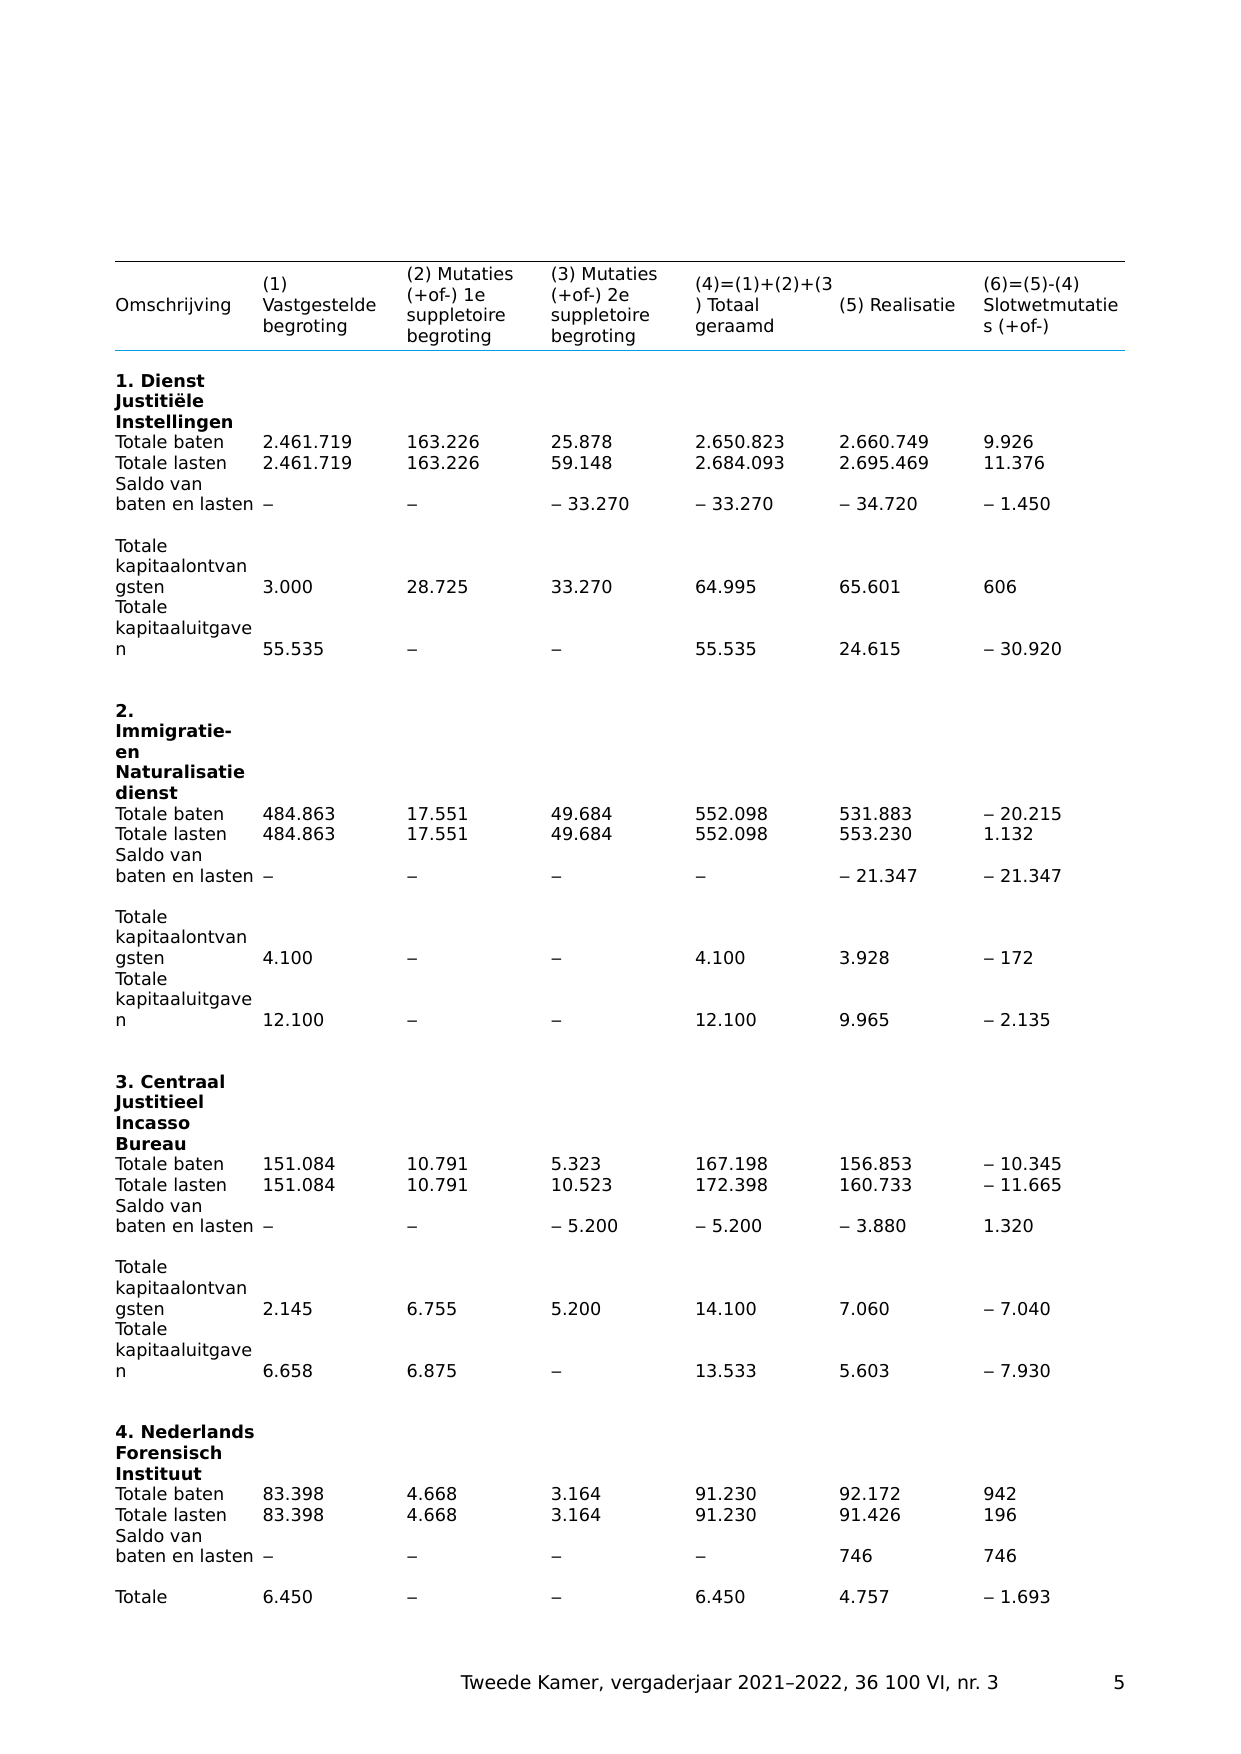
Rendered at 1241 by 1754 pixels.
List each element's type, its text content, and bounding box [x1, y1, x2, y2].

table_cell [980, 1567, 1125, 1587]
table_cell 25.878 [548, 433, 692, 453]
table_cell [404, 1423, 548, 1484]
table_cell ‒ 5.200 [548, 1196, 692, 1237]
table_cell [836, 1051, 980, 1072]
table_cell 3.928 [836, 907, 980, 969]
table_cell [259, 701, 403, 804]
table_cell Saldo van baten en lasten [115, 845, 259, 886]
table_cell [259, 1031, 403, 1051]
table_cell Omschrijving [115, 262, 259, 349]
table_cell 6.450 [259, 1588, 403, 1608]
table_cell 5.200 [548, 1258, 692, 1319]
table_cell 1.320 [980, 1196, 1125, 1237]
table_cell 11.376 [980, 453, 1125, 474]
table_cell [836, 515, 980, 536]
table_cell [548, 680, 692, 701]
table_cell Totale [115, 1588, 259, 1608]
table_cell ‒ 21.347 [836, 845, 980, 886]
table_cell 91.230 [692, 1484, 836, 1505]
table_cell ‒ [404, 1526, 548, 1567]
table_cell [548, 1402, 692, 1422]
table_cell [548, 1237, 692, 1257]
table_cell ‒ 5.200 [692, 1196, 836, 1237]
table_cell [836, 680, 980, 701]
table_cell [836, 1237, 980, 1257]
table_cell [404, 680, 548, 701]
table_cell 2.461.719 [259, 433, 403, 453]
table_cell [980, 886, 1125, 907]
table_cell [115, 1567, 259, 1587]
table_cell [836, 1031, 980, 1051]
table_cell [259, 1423, 403, 1484]
table_cell [980, 515, 1125, 536]
table_cell [259, 1072, 403, 1154]
table_cell [692, 1051, 836, 1072]
table_cell Totale kapitaalontvangsten [115, 536, 259, 597]
table_cell 2.695.469 [836, 453, 980, 474]
table_cell [548, 1381, 692, 1402]
table_cell 4. Nederlands Forensisch Instituut [115, 1423, 259, 1484]
table_cell ‒ 21.347 [980, 845, 1125, 886]
table_cell [115, 680, 259, 701]
table_cell [692, 1031, 836, 1051]
table_cell 64.995 [692, 536, 836, 597]
table_cell 83.398 [259, 1505, 403, 1526]
table_cell ‒ [548, 845, 692, 886]
table_cell ‒ [259, 1196, 403, 1237]
table_cell 17.551 [404, 824, 548, 845]
table_cell [259, 351, 403, 371]
table_cell 484.863 [259, 824, 403, 845]
table_cell (2) Mutaties (+of-) 1e suppletoire begroting [404, 262, 548, 349]
table_cell [259, 1237, 403, 1257]
table_cell Totale baten [115, 1484, 259, 1505]
table_cell [980, 1031, 1125, 1051]
table_cell [259, 1567, 403, 1587]
table_cell [115, 515, 259, 536]
table_cell ‒ [548, 907, 692, 969]
table_cell Totale lasten [115, 453, 259, 474]
table_cell [115, 886, 259, 907]
table_cell [404, 1402, 548, 1422]
table_cell [404, 1031, 548, 1051]
table_cell 160.733 [836, 1175, 980, 1196]
table_cell 91.230 [692, 1505, 836, 1526]
table_cell ‒ [404, 907, 548, 969]
table_cell ‒ [404, 598, 548, 659]
table_cell 49.684 [548, 804, 692, 824]
table_cell [836, 1402, 980, 1422]
table_cell 33.270 [548, 536, 692, 597]
table_cell [548, 659, 692, 680]
table_cell 3. Centraal Justitieel Incasso Bureau [115, 1072, 259, 1154]
table_cell 10.791 [404, 1154, 548, 1175]
table_cell ‒ 11.665 [980, 1175, 1125, 1196]
table_cell [404, 1237, 548, 1257]
table_cell 83.398 [259, 1484, 403, 1505]
table_cell 4.668 [404, 1505, 548, 1526]
table_cell [836, 1423, 980, 1484]
table_cell 2.145 [259, 1258, 403, 1319]
table_cell [836, 886, 980, 907]
table_cell ‒ 33.270 [692, 474, 836, 515]
table_cell 9.926 [980, 433, 1125, 453]
table_cell [692, 1381, 836, 1402]
table_cell 55.535 [259, 598, 403, 659]
table_cell [115, 1381, 259, 1402]
table_cell 942 [980, 1484, 1125, 1505]
table_cell [404, 659, 548, 680]
table_cell 4.100 [259, 907, 403, 969]
table_cell 196 [980, 1505, 1125, 1526]
table_cell Totale lasten [115, 1175, 259, 1196]
table_cell 3.164 [548, 1484, 692, 1505]
table_cell [836, 701, 980, 804]
table_cell [548, 1072, 692, 1154]
table_cell [548, 1031, 692, 1051]
table_cell 4.100 [692, 907, 836, 969]
table_cell [259, 1402, 403, 1422]
table_cell 91.426 [836, 1505, 980, 1526]
table_cell [259, 659, 403, 680]
table_cell 6.875 [404, 1319, 548, 1381]
table_cell 167.198 [692, 1154, 836, 1175]
table_cell [980, 1237, 1125, 1257]
table_cell 151.084 [259, 1175, 403, 1196]
table_cell ‒ 30.920 [980, 598, 1125, 659]
table_cell 3.164 [548, 1505, 692, 1526]
table_cell 49.684 [548, 824, 692, 845]
table_cell 2.650.823 [692, 433, 836, 453]
table_cell [980, 701, 1125, 804]
table_cell 156.853 [836, 1154, 980, 1175]
table_cell [404, 351, 548, 371]
table_cell 531.883 [836, 804, 980, 824]
table_cell [115, 1031, 259, 1051]
table_cell ‒ 7.040 [980, 1258, 1125, 1319]
table_cell 553.230 [836, 824, 980, 845]
table_cell [692, 515, 836, 536]
table_cell 5.603 [836, 1319, 980, 1381]
table_cell [980, 1051, 1125, 1072]
table_cell 24.615 [836, 598, 980, 659]
table_cell [115, 1402, 259, 1422]
table_cell Totale kapitaalontvangsten [115, 1258, 259, 1319]
table_cell [980, 351, 1125, 371]
table_cell 9.965 [836, 969, 980, 1031]
table_cell [692, 680, 836, 701]
table_cell [692, 886, 836, 907]
table_cell [692, 1423, 836, 1484]
table_cell 12.100 [692, 969, 836, 1031]
table_cell ‒ [259, 1526, 403, 1567]
table_cell [404, 515, 548, 536]
table_cell 12.100 [259, 969, 403, 1031]
table_cell ‒ [548, 969, 692, 1031]
table_cell [404, 1381, 548, 1402]
table_header Wijziging van de begrotingsstaat van de agentschappen van het het ministerie van Justitie en veiligheid (VI) voor het jaar 2021 (Slotwet) (bedragen x € 1.000) [115, 213, 1125, 261]
table_cell [259, 886, 403, 907]
table_cell 55.535 [692, 598, 836, 659]
table_cell 10.523 [548, 1175, 692, 1196]
table_cell [115, 351, 259, 371]
table_cell 606 [980, 536, 1125, 597]
table_cell Totale baten [115, 1154, 259, 1175]
table_cell 2.660.749 [836, 433, 980, 453]
table_cell [404, 886, 548, 907]
table_cell ‒ 7.930 [980, 1319, 1125, 1381]
table_cell [404, 1051, 548, 1072]
table_cell 4.668 [404, 1484, 548, 1505]
table_cell 163.226 [404, 433, 548, 453]
table_cell [980, 1072, 1125, 1154]
table_cell ‒ [404, 845, 548, 886]
table_cell [548, 1051, 692, 1072]
table_cell Totale baten [115, 804, 259, 824]
table_cell [548, 1423, 692, 1484]
table_cell Totale kapitaaluitgaven [115, 1319, 259, 1381]
table_cell [259, 1051, 403, 1072]
table_cell 6.755 [404, 1258, 548, 1319]
table_cell ‒ [548, 1526, 692, 1567]
table_cell 17.551 [404, 804, 548, 824]
table_cell [980, 371, 1125, 432]
table_cell [980, 680, 1125, 701]
table_cell 7.060 [836, 1258, 980, 1319]
table_cell 1. Dienst Justitiële Instellingen [115, 371, 259, 432]
table_cell 14.100 [692, 1258, 836, 1319]
table_cell Totale baten [115, 433, 259, 453]
table_cell 4.757 [836, 1588, 980, 1608]
table_cell [836, 1567, 980, 1587]
table_cell ‒ 34.720 [836, 474, 980, 515]
table_cell (6)=(5)-(4) Slotwetmutaties (+of-) [980, 262, 1125, 349]
table_cell 552.098 [692, 824, 836, 845]
table_cell [404, 371, 548, 432]
table_cell ‒ 2.135 [980, 969, 1125, 1031]
table_cell 484.863 [259, 804, 403, 824]
table_cell 6.450 [692, 1588, 836, 1608]
table_cell 2.684.093 [692, 453, 836, 474]
table_cell [548, 701, 692, 804]
table_cell [980, 1402, 1125, 1422]
table_cell 1.132 [980, 824, 1125, 845]
table_cell 746 [980, 1526, 1125, 1567]
table_cell (4)=(1)+(2)+(3) Totaal geraamd [692, 262, 836, 349]
table_cell ‒ [692, 845, 836, 886]
table_cell [115, 1051, 259, 1072]
table_cell ‒ [259, 474, 403, 515]
table_cell (1) Vastgestelde begroting [259, 262, 403, 349]
table_cell ‒ [404, 969, 548, 1031]
table_cell Totale lasten [115, 824, 259, 845]
table_cell [692, 1567, 836, 1587]
table_cell [692, 351, 836, 371]
table_cell ‒ [404, 1588, 548, 1608]
table_cell [692, 659, 836, 680]
table_cell [404, 1567, 548, 1587]
table_cell [259, 515, 403, 536]
table_cell Saldo van baten en lasten [115, 474, 259, 515]
table_cell ‒ 1.450 [980, 474, 1125, 515]
table_cell 2.461.719 [259, 453, 403, 474]
table_cell [692, 1237, 836, 1257]
table_cell [404, 701, 548, 804]
table_cell [692, 1072, 836, 1154]
table_cell [259, 371, 403, 432]
table_cell ‒ 10.345 [980, 1154, 1125, 1175]
table_cell [548, 515, 692, 536]
table_cell 172.398 [692, 1175, 836, 1196]
table_cell Totale kapitaaluitgaven [115, 969, 259, 1031]
table_cell ‒ [692, 1526, 836, 1567]
table_cell 2. Immigratie- en Naturalisatiedienst [115, 701, 259, 804]
table_cell [259, 1381, 403, 1402]
table_cell [836, 1381, 980, 1402]
table_cell [404, 1072, 548, 1154]
table_cell 746 [836, 1526, 980, 1567]
table_cell 65.601 [836, 536, 980, 597]
table_cell 10.791 [404, 1175, 548, 1196]
table_cell [836, 371, 980, 432]
table_cell ‒ 1.693 [980, 1588, 1125, 1608]
table_cell [692, 701, 836, 804]
table_cell [548, 371, 692, 432]
table_cell (3) Mutaties (+of-) 2e suppletoire begroting [548, 262, 692, 349]
table_cell ‒ [404, 1196, 548, 1237]
table_cell [548, 886, 692, 907]
table_cell [980, 659, 1125, 680]
table_cell Totale kapitaaluitgaven [115, 598, 259, 659]
table_cell ‒ [548, 1588, 692, 1608]
table_cell 163.226 [404, 453, 548, 474]
table_cell ‒ [259, 845, 403, 886]
table_cell Saldo van baten en lasten [115, 1196, 259, 1237]
table_cell [115, 1237, 259, 1257]
table_cell [836, 1072, 980, 1154]
table_cell ‒ 172 [980, 907, 1125, 969]
table_cell ‒ [404, 474, 548, 515]
table_cell [548, 1567, 692, 1587]
table_cell 28.725 [404, 536, 548, 597]
table_cell [692, 1402, 836, 1422]
table_cell [692, 371, 836, 432]
table_cell 5.323 [548, 1154, 692, 1175]
table_cell 59.148 [548, 453, 692, 474]
table_cell [980, 1423, 1125, 1484]
table_cell 92.172 [836, 1484, 980, 1505]
table_cell ‒ [548, 598, 692, 659]
table_cell 13.533 [692, 1319, 836, 1381]
table_cell 3.000 [259, 536, 403, 597]
table_cell ‒ 20.215 [980, 804, 1125, 824]
table_cell [836, 659, 980, 680]
table_cell 151.084 [259, 1154, 403, 1175]
table_cell [836, 351, 980, 371]
table_cell 6.658 [259, 1319, 403, 1381]
table_cell [115, 659, 259, 680]
table_cell ‒ 33.270 [548, 474, 692, 515]
table_cell ‒ [548, 1319, 692, 1381]
table_cell [980, 1381, 1125, 1402]
table_cell ‒ 3.880 [836, 1196, 980, 1237]
table_cell Saldo van baten en lasten [115, 1526, 259, 1567]
table_cell (5) Realisatie [836, 262, 980, 349]
table_cell Totale kapitaalontvangsten [115, 907, 259, 969]
table_cell Totale lasten [115, 1505, 259, 1526]
table_cell [548, 351, 692, 371]
table_cell 552.098 [692, 804, 836, 824]
table_cell [259, 680, 403, 701]
